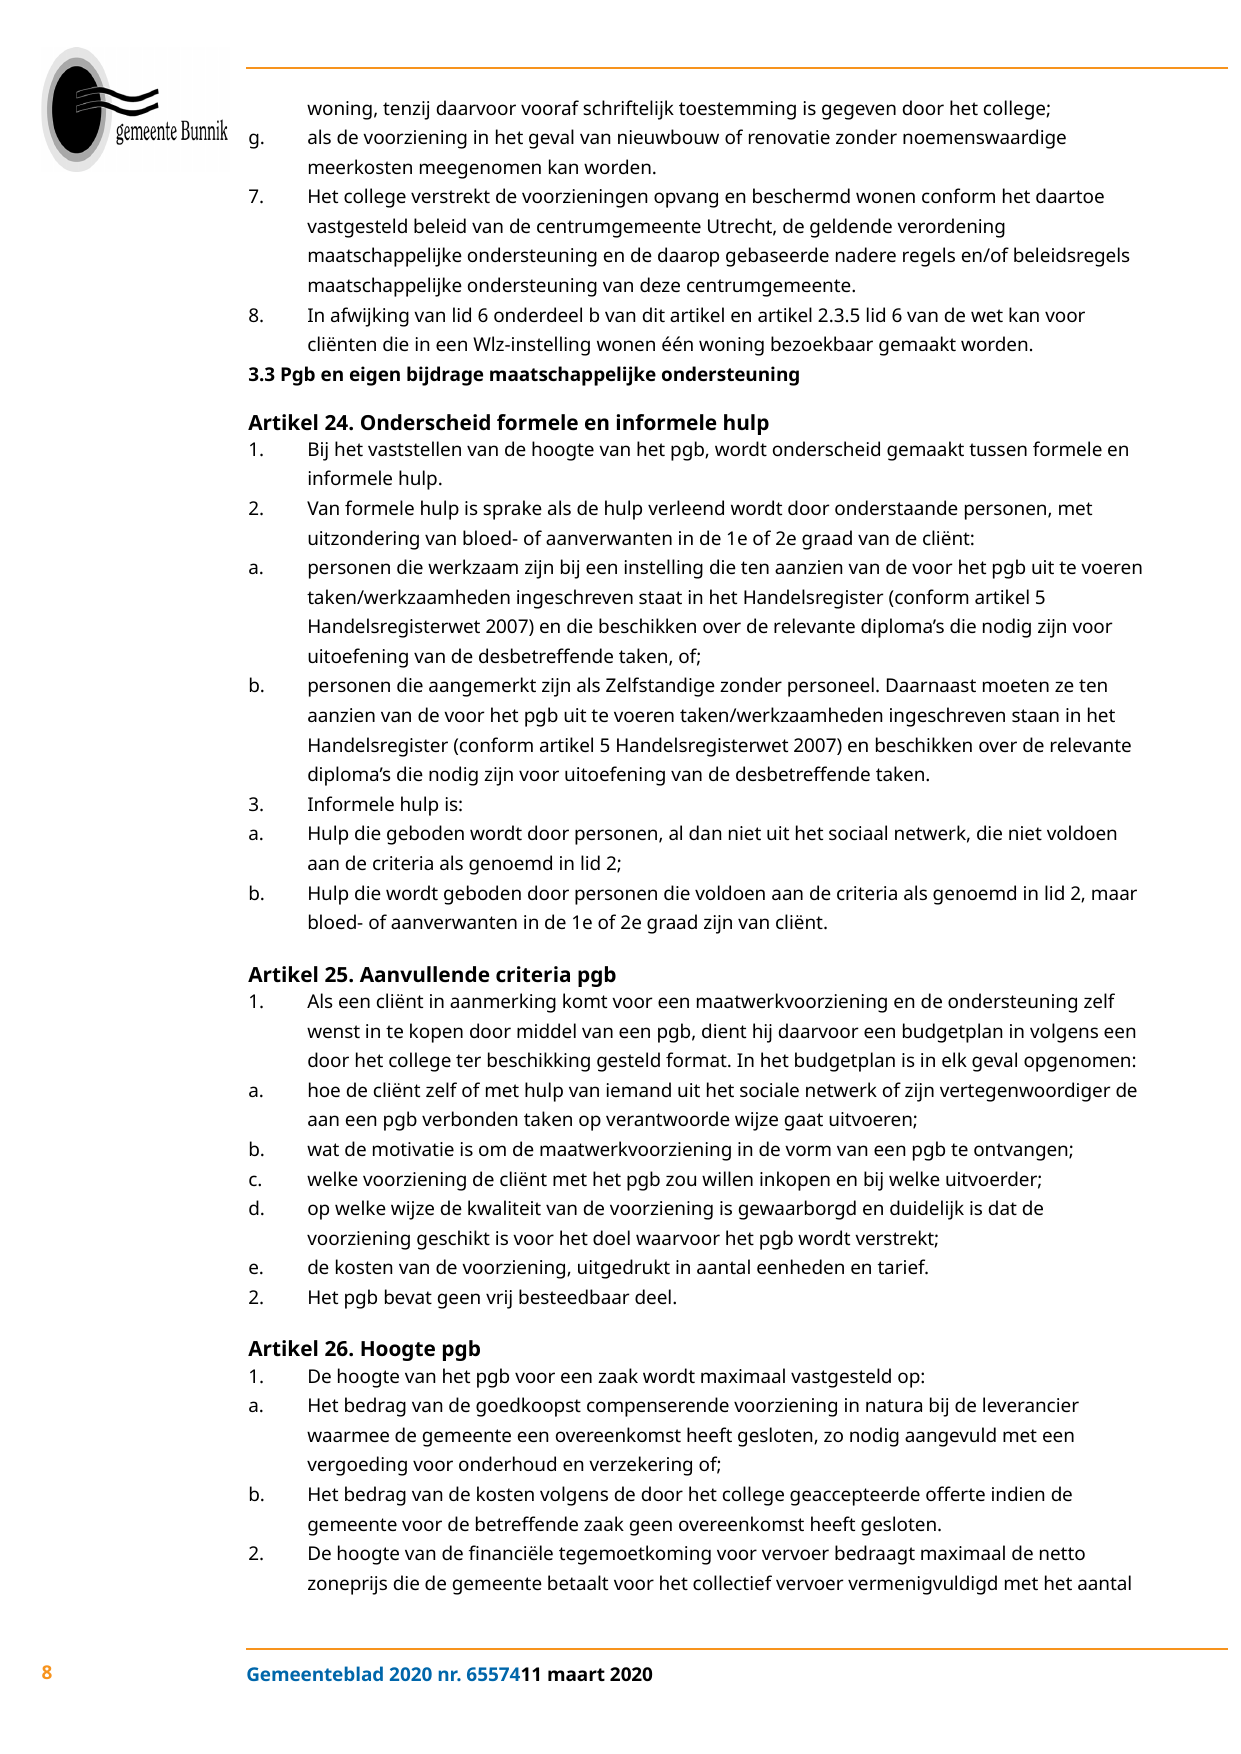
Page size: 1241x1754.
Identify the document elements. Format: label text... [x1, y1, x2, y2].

text Artikel 26. Hoogte pgb [248, 1334, 1152, 1363]
list als de voorziening in het geval van nieuwbouw of renovatie zonder noemenswaardige meerkosten meegenomen kan worden. [248, 124, 1152, 180]
list Het bedrag van de kosten volgens de door het college geaccepteerde offerte indien de gemeente voor de betreffende zaak geen overeenkomst heeft gesloten. [248, 1481, 1152, 1537]
list Het pgb bevat geen vrij besteedbaar deel. [248, 1284, 1152, 1310]
list welke voorziening de cliënt met het pgb zou willen inkopen en bij welke uitvoerder; [248, 1166, 1152, 1191]
list Als een cliënt in aanmerking komt voor een maatwerkvoorziening en de ondersteuning zelf wenst in te kopen door middel van een pgb, dient hij daarvoor een budgetplan in volgens een door het college ter beschikking gesteld format. In het budgetplan is in elk geval opgenomen: [248, 988, 1152, 1073]
list hoe de cliënt zelf of met hulp van iemand uit het sociale netwerk of zijn vertegenwoordiger de aan een pgb verbonden taken op verantwoorde wijze gaat uitvoeren; [248, 1077, 1152, 1132]
list wat de motivatie is om de maatwerkvoorziening in de vorm van een pgb te ontvangen; [248, 1136, 1152, 1162]
list Het college verstrekt de voorzieningen opvang en beschermd wonen conform het daartoe vastgesteld beleid van de centrumgemeente Utrecht, de geldende verordening maatschappelijke ondersteuning en de daarop gebaseerde nadere regels en/of beleidsregels maatschappelijke ondersteuning van deze centrumgemeente. [248, 183, 1152, 298]
list Hulp die wordt geboden door personen die voldoen aan de criteria als genoemd in lid 2, maar bloed- of aanverwanten in de 1e of 2e graad zijn van cliënt. [248, 880, 1152, 935]
text 3.3 Pgb en eigen bijdrage maatschappelijke ondersteuning [248, 361, 1152, 387]
text Artikel 24. Onderscheid formele en informele hulp [248, 408, 1152, 436]
list personen die werkzaam zijn bij een instelling die ten aanzien van de voor het pgb uit te voeren taken/werkzaamheden ingeschreven staat in het Handelsregister (conform artikel 5 Handelsregisterwet 2007) en die beschikken over de relevante diploma’s die nodig zijn voor uitoefening van de desbetreffende taken, of; [248, 554, 1152, 669]
list Van formele hulp is sprake als de hulp verleend wordt door onderstaande personen, met uitzondering van bloed- of aanverwanten in de 1e of 2e graad van de cliënt: [248, 495, 1152, 551]
list Hulp die geboden wordt door personen, al dan niet uit het sociaal netwerk, die niet voldoen aan de criteria als genoemd in lid 2; [248, 821, 1152, 876]
list de kosten van de voorziening, uitgedrukt in aantal eenheden en tarief. [248, 1254, 1152, 1280]
list op welke wijze de kwaliteit van de voorziening is gewaarborgd en duidelijk is dat de voorziening geschikt is voor het doel waarvoor het pgb wordt verstrekt; [248, 1195, 1152, 1251]
list In afwijking van lid 6 onderdeel b van dit artikel en artikel 2.3.5 lid 6 van de wet kan voor cliënten die in een Wlz-instelling wonen één woning bezoekbaar gemaakt worden. [248, 302, 1152, 357]
picture [41, 47, 231, 172]
list Informele hulp is: [248, 791, 1152, 817]
list Het bedrag van de goedkoopst compenserende voorziening in natura bij de leverancier waarmee de gemeente een overeenkomst heeft gesloten, zo nodig aangevuld met een vergoeding voor onderhoud en verzekering of; [248, 1392, 1152, 1477]
list De hoogte van het pgb voor een zaak wordt maximaal vastgesteld op: [248, 1363, 1152, 1389]
list Bij het vaststellen van de hoogte van het pgb, wordt onderscheid gemaakt tussen formele en informele hulp. [248, 436, 1152, 491]
list woning, tenzij daarvoor vooraf schriftelijk toestemming is gegeven door het college; [248, 95, 1152, 121]
list personen die aangemerkt zijn als Zelfstandige zonder personeel. Daarnaast moeten ze ten aanzien van de voor het pgb uit te voeren taken/werkzaamheden ingeschreven staan in het Handelsregister (conform artikel 5 Handelsregisterwet 2007) en beschikken over de relevante diploma’s die nodig zijn voor uitoefening van de desbetreffende taken. [248, 673, 1152, 787]
text Artikel 25. Aanvullende criteria pgb [248, 960, 1152, 988]
list De hoogte van de financiële tegemoetkoming voor vervoer bedraagt maximaal de netto zoneprijs die de gemeente betaalt voor het collectief vervoer vermenigvuldigd met het aantal [248, 1540, 1152, 1596]
